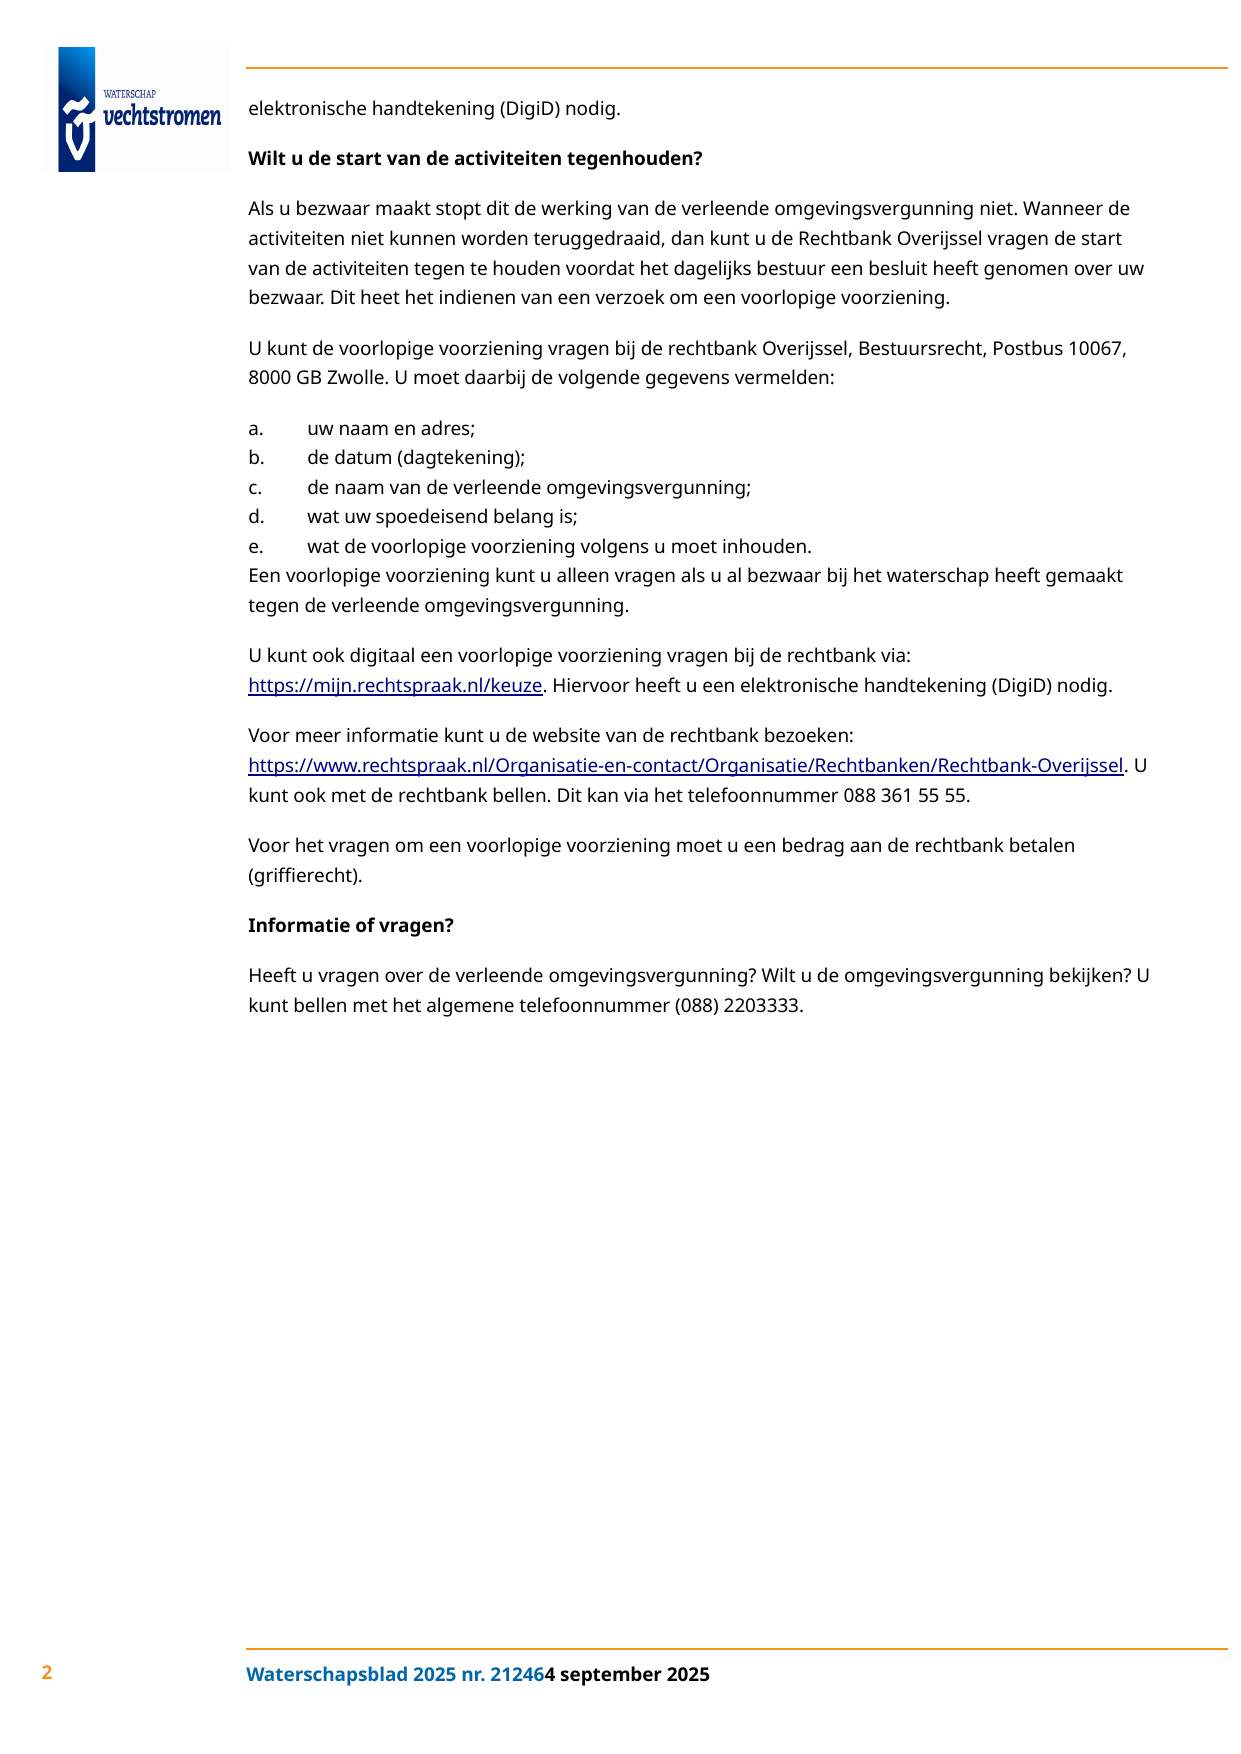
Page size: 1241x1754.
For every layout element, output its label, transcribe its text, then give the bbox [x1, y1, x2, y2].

text Wilt u de start van de activiteiten tegenhouden? [248, 145, 1152, 171]
text Voor meer informatie kunt u de website van de rechtbank bezoeken: https://www.rechtspraak.nl/Organisatie-en-contact/Organisatie/Rechtbanken/Rechtbank-Overijssel. U kunt ook met de rechtbank bellen. Dit kan via het telefoonnummer 088 361 55 55. [248, 723, 1152, 808]
list de datum (dagtekening); [248, 444, 1152, 470]
picture [41, 47, 231, 172]
text Voor het vragen om een voorlopige voorziening moet u een bedrag aan de rechtbank betalen (griffierecht). [248, 832, 1152, 888]
list de naam van de verleende omgevingsvergunning; [248, 474, 1152, 500]
text Als u bezwaar maakt stopt dit de werking van de verleende omgevingsvergunning niet. Wanneer de activiteiten niet kunnen worden teruggedraaid, dan kunt u de Rechtbank Overijssel vragen de start van de activiteiten tegen te houden voordat het dagelijks bestuur een besluit heeft genomen over uw bezwaar. Dit heet het indienen van een verzoek om een voorlopige voorziening. [248, 196, 1152, 310]
list uw naam en adres; [248, 415, 1152, 441]
text U kunt ook digitaal een voorlopige voorziening vragen bij de rechtbank via: https://mijn.rechtspraak.nl/keuze. Hiervoor heeft u een elektronische handtekening (DigiD) nodig. [248, 643, 1152, 698]
text Een voorlopige voorziening kunt u alleen vragen als u al bezwaar bij het waterschap heeft gemaakt tegen de verleende omgevingsvergunning. [248, 563, 1152, 618]
text Heeft u vragen over de verleende omgevingsvergunning? Wilt u de omgevingsvergunning bekijken? U kunt bellen met het algemene telefoonnummer (088) 2203333. [248, 963, 1152, 1018]
list wat de voorlopige voorziening volgens u moet inhouden. [248, 533, 1152, 559]
text U kunt de voorlopige voorziening vragen bij de rechtbank Overijssel, Bestuursrecht, Postbus 10067, 8000 GB Zwolle. U moet daarbij de volgende gegevens vermelden: [248, 335, 1152, 390]
list wat uw spoedeisend belang is; [248, 503, 1152, 529]
text elektronische handtekening (DigiD) nodig. [248, 95, 1152, 121]
text Informatie of vragen? [248, 912, 1152, 938]
